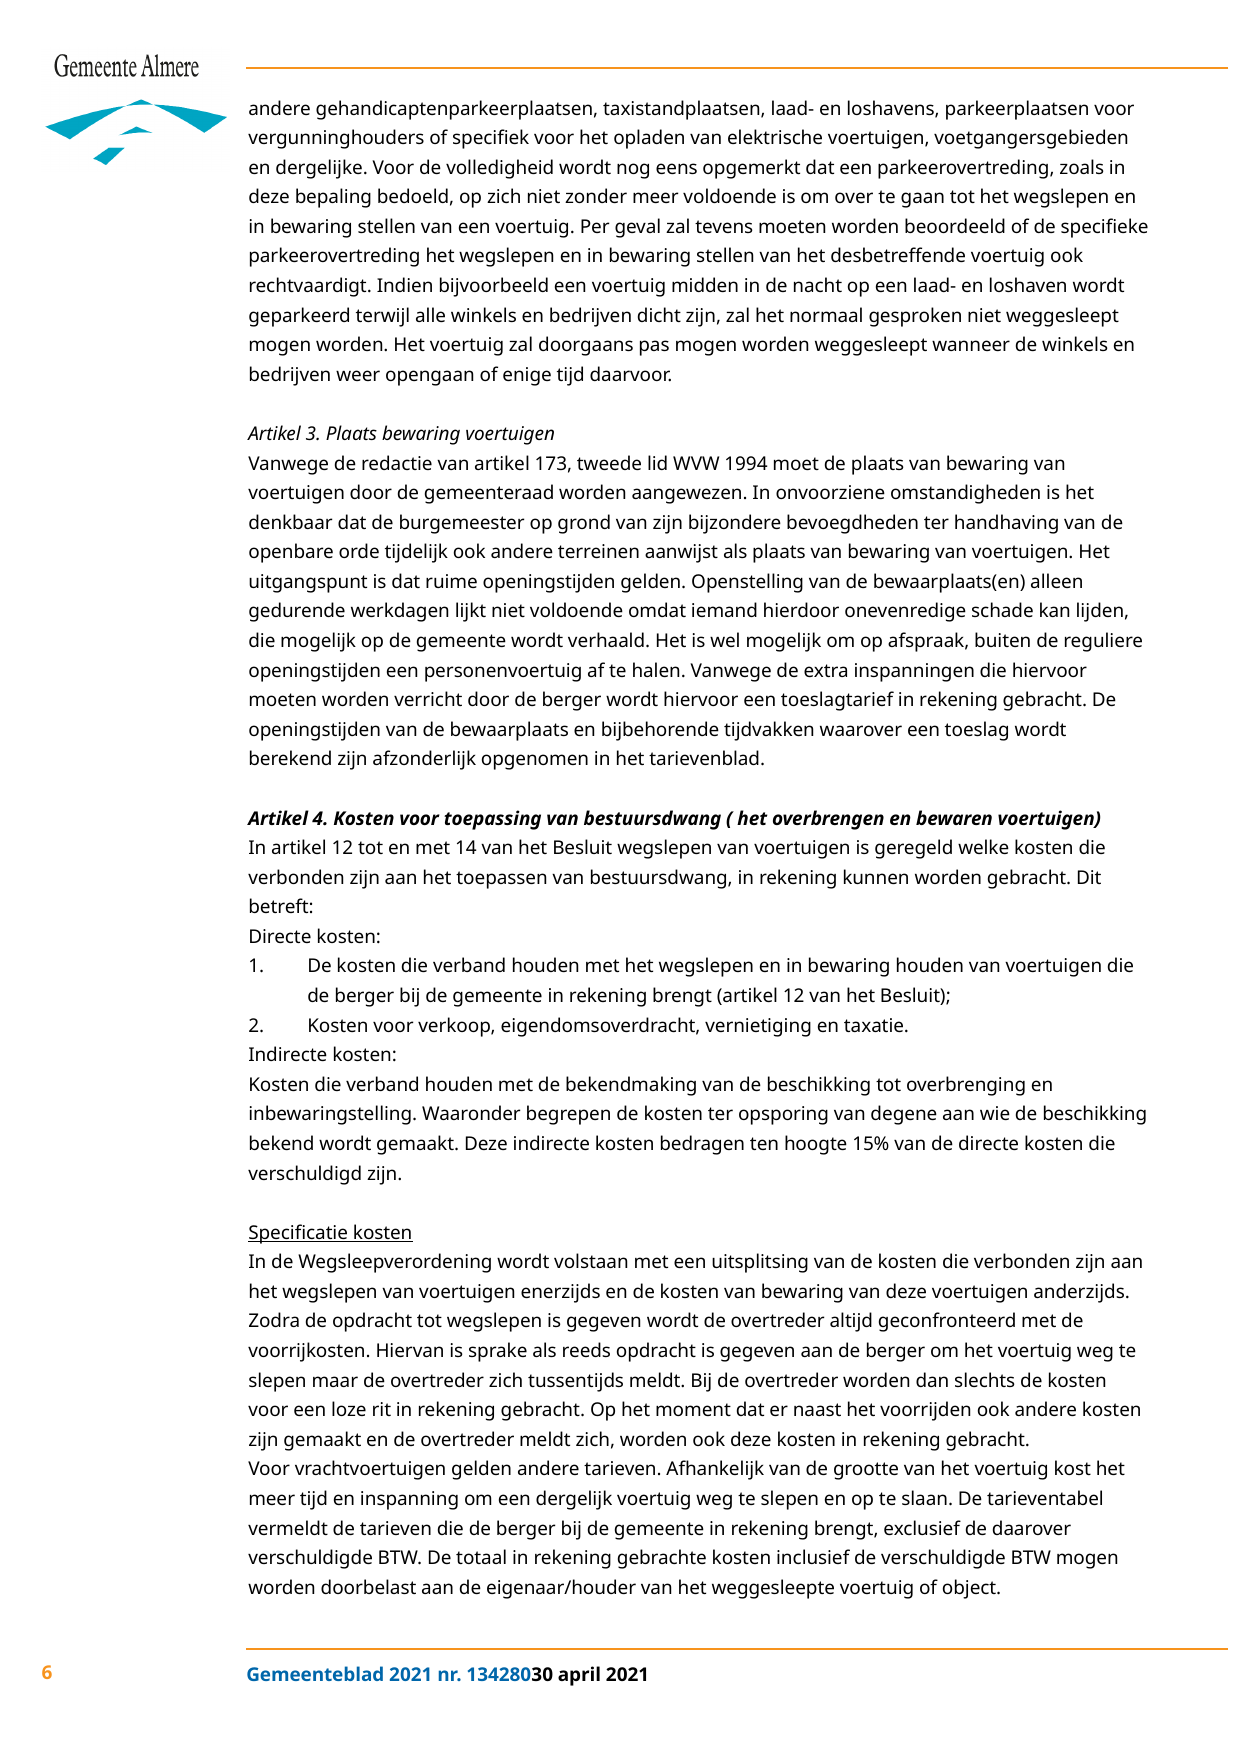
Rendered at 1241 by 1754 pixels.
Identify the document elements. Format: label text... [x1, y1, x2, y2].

text Indirecte kosten: [248, 1041, 1152, 1067]
text andere gehandicaptenparkeerplaatsen, taxistandplaatsen, laad- en loshavens, parkeerplaatsen voor vergunninghouders of specifiek voor het opladen van elektrische voertuigen, voetgangersgebieden en dergelijke. Voor de volledigheid wordt nog eens opgemerkt dat een parkeerovertreding, zoals in deze bepaling bedoeld, op zich niet zonder meer voldoende is om over te gaan tot het wegslepen en in bewaring stellen van een voertuig. Per geval zal tevens moeten worden beoordeeld of de specifieke parkeerovertreding het wegslepen en in bewaring stellen van het desbetreffende voertuig ook rechtvaardigt. Indien bijvoorbeeld een voertuig midden in de nacht op een laad- en loshaven wordt geparkeerd terwijl alle winkels en bedrijven dicht zijn, zal het normaal gesproken niet weggesleept mogen worden. Het voertuig zal doorgaans pas mogen worden weggesleept wanneer de winkels en bedrijven weer opengaan of enige tijd daarvoor. [248, 95, 1152, 387]
text Artikel 4. Kosten voor toepassing van bestuursdwang ( het overbrengen en bewaren voertuigen) [248, 805, 1152, 831]
list Kosten voor verkoop, eigendomsoverdracht, vernietiging en taxatie. [248, 1012, 1152, 1038]
text In de Wegsleepverordening wordt volstaan met een uitsplitsing van de kosten die verbonden zijn aan het wegslepen van voertuigen enerzijds en de kosten van bewaring van deze voertuigen anderzijds. Zodra de opdracht tot wegslepen is gegeven wordt de overtreder altijd geconfronteerd met de voorrijkosten. Hiervan is sprake als reeds opdracht is gegeven aan de berger om het voertuig weg te slepen maar de overtreder zich tussentijds meldt. Bij de overtreder worden dan slechts de kosten voor een loze rit in rekening gebracht. Op het moment dat er naast het voorrijden ook andere kosten zijn gemaakt en de overtreder meldt zich, worden ook deze kosten in rekening gebracht. [248, 1248, 1152, 1452]
text Directe kosten: [248, 923, 1152, 949]
text Specificatie kosten [248, 1219, 1152, 1245]
text Kosten die verband houden met de bekendmaking van de beschikking tot overbrenging en inbewaringstelling. Waaronder begrepen de kosten ter opsporing van degene aan wie de beschikking bekend wordt gemaakt. Deze indirecte kosten bedragen ten hoogte 15% van de directe kosten die verschuldigd zijn. [248, 1071, 1152, 1186]
text Voor vrachtvoertuigen gelden andere tarieven. Afhankelijk van de grootte van het voertuig kost het meer tijd en inspanning om een dergelijk voertuig weg te slepen en op te slaan. De tarieventabel vermeldt de tarieven die de berger bij de gemeente in rekening brengt, exclusief de daarover verschuldigde BTW. De totaal in rekening gebrachte kosten inclusief de verschuldigde BTW mogen worden doorbelast aan de eigenaar/houder van het weggesleepte voertuig of object. [248, 1456, 1152, 1600]
text In artikel 12 tot en met 14 van het Besluit wegslepen van voertuigen is geregeld welke kosten die verbonden zijn aan het toepassen van bestuursdwang, in rekening kunnen worden gebracht. Dit betreft: [248, 834, 1152, 919]
text Vanwege de redactie van artikel 173, tweede lid WVW 1994 moet de plaats van bewaring van voertuigen door de gemeenteraad worden aangewezen. In onvoorziene omstandigheden is het denkbaar dat de burgemeester op grond van zijn bijzondere bevoegdheden ter handhaving van de openbare orde tijdelijk ook andere terreinen aanwijst als plaats van bewaring van voertuigen. Het uitgangspunt is dat ruime openingstijden gelden. Openstelling van de bewaarplaats(en) alleen gedurende werkdagen lijkt niet voldoende omdat iemand hierdoor onevenredige schade kan lijden, die mogelijk op de gemeente wordt verhaald. Het is wel mogelijk om op afspraak, buiten de reguliere openingstijden een personenvoertuig af te halen. Vanwege de extra inspanningen die hiervoor moeten worden verricht door de berger wordt hiervoor een toeslagtarief in rekening gebracht. De openingstijden van de bewaarplaats en bijbehorende tijdvakken waarover een toeslag wordt berekend zijn afzonderlijk opgenomen in het tarievenblad. [248, 450, 1152, 771]
list De kosten die verband houden met het wegslepen en in bewaring houden van voertuigen die de berger bij de gemeente in rekening brengt (artikel 12 van het Besluit); [248, 953, 1152, 1008]
picture [41, 47, 231, 172]
text Artikel 3. Plaats bewaring voertuigen [248, 420, 1152, 446]
